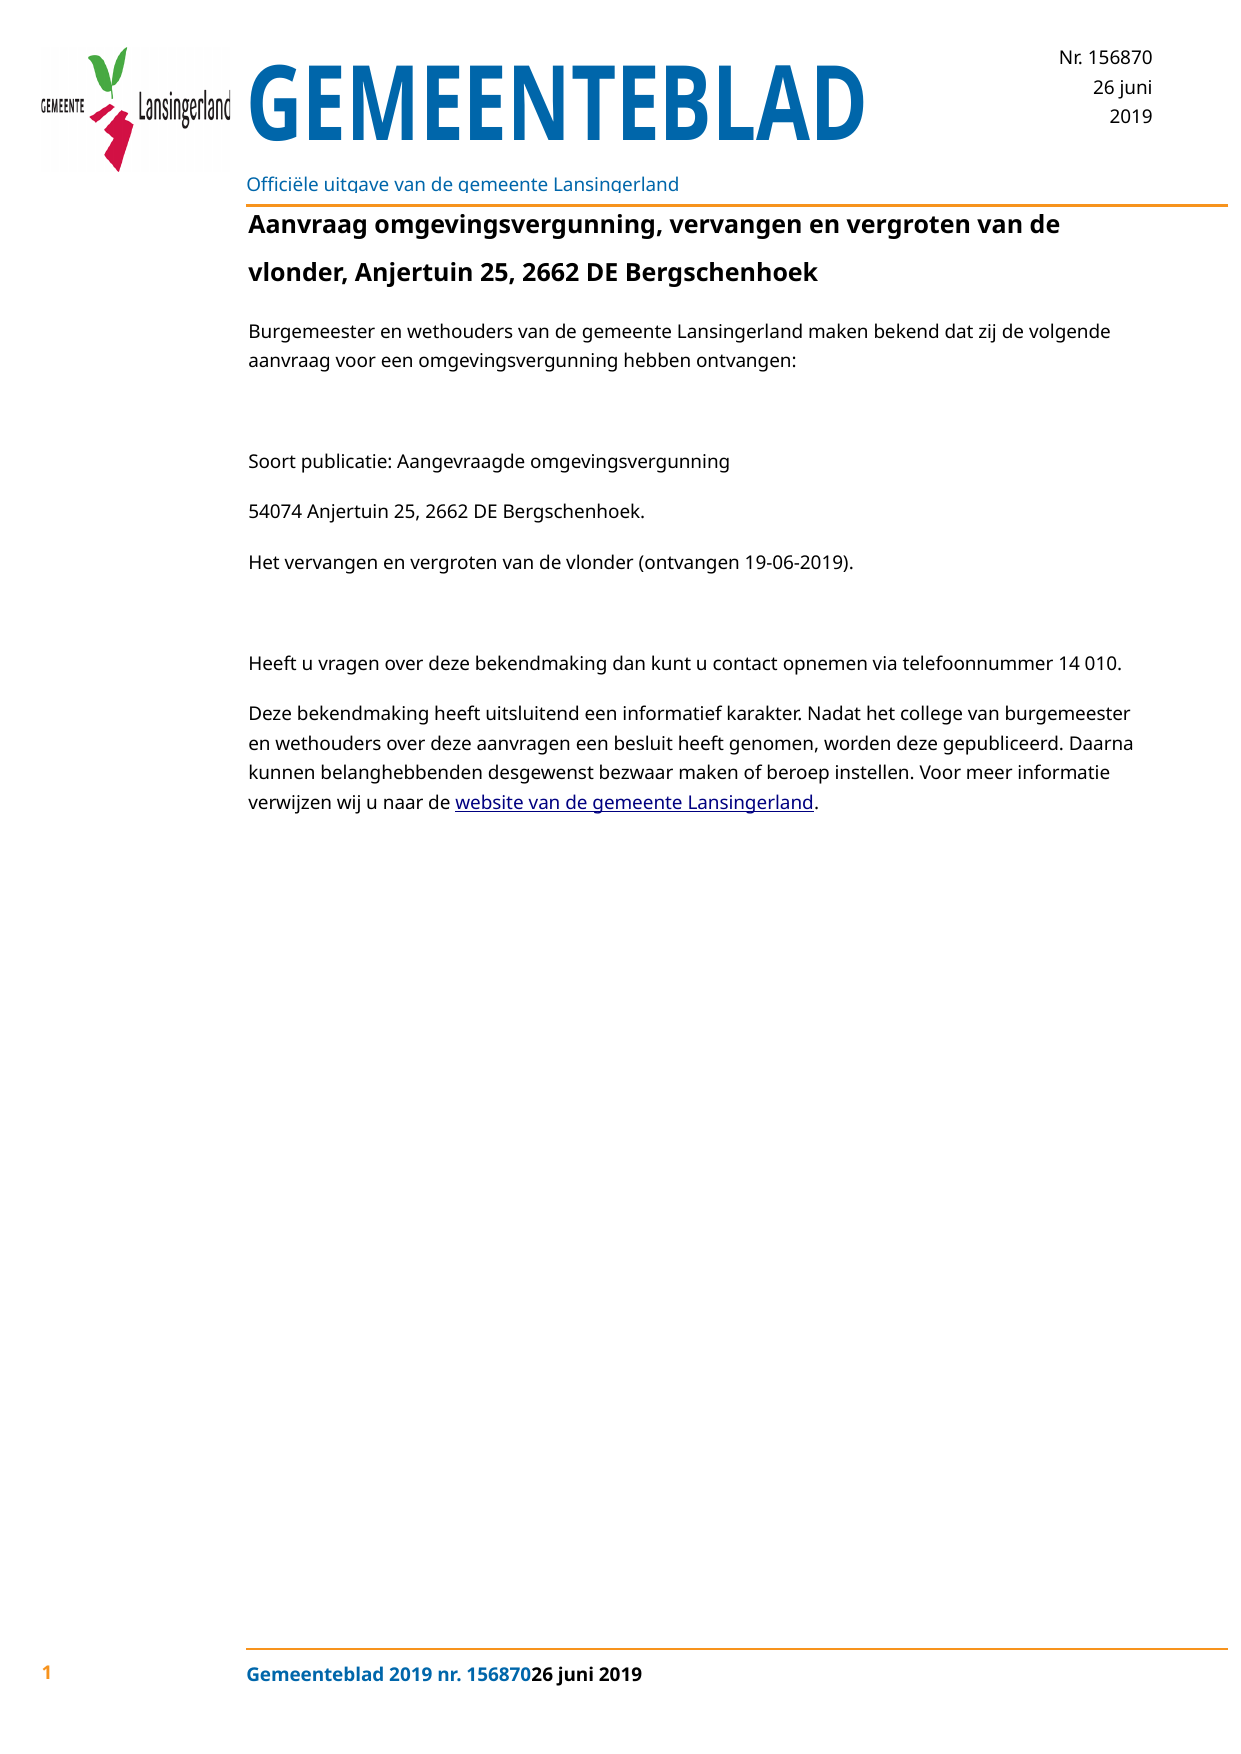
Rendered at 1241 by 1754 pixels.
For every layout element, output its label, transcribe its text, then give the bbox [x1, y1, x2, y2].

text Het vervangen en vergroten van de vlonder (ontvangen 19-06-2019). [248, 549, 1152, 575]
text Soort publicatie: Aangevraagde omgevingsvergunning [248, 448, 1152, 474]
text Aanvraag omgevingsvergunning, vervangen en vergroten van de vlonder, Anjertuin 25, 2662 DE Bergschenhoek [248, 207, 1152, 288]
picture [41, 47, 231, 172]
text Heeft u vragen over deze bekendmaking dan kunt u contact opnemen via telefoonnummer 14 010. [248, 650, 1152, 676]
text Burgemeester en wethouders van de gemeente Lansingerland maken bekend dat zij de volgende aanvraag voor een omgevingsvergunning hebben ontvangen: [248, 318, 1152, 373]
text 54074 Anjertuin 25, 2662 DE Bergschenhoek. [248, 499, 1152, 524]
text Deze bekendmaking heeft uitsluitend een informatief karakter. Nadat het college van burgemeester en wethouders over deze aanvragen een besluit heeft genomen, worden deze gepubliceerd. Daarna kunnen belanghebbenden desgewenst bezwaar maken of beroep instellen. Voor meer informatie verwijzen wij u naar de website van de gemeente Lansingerland. [248, 700, 1152, 815]
